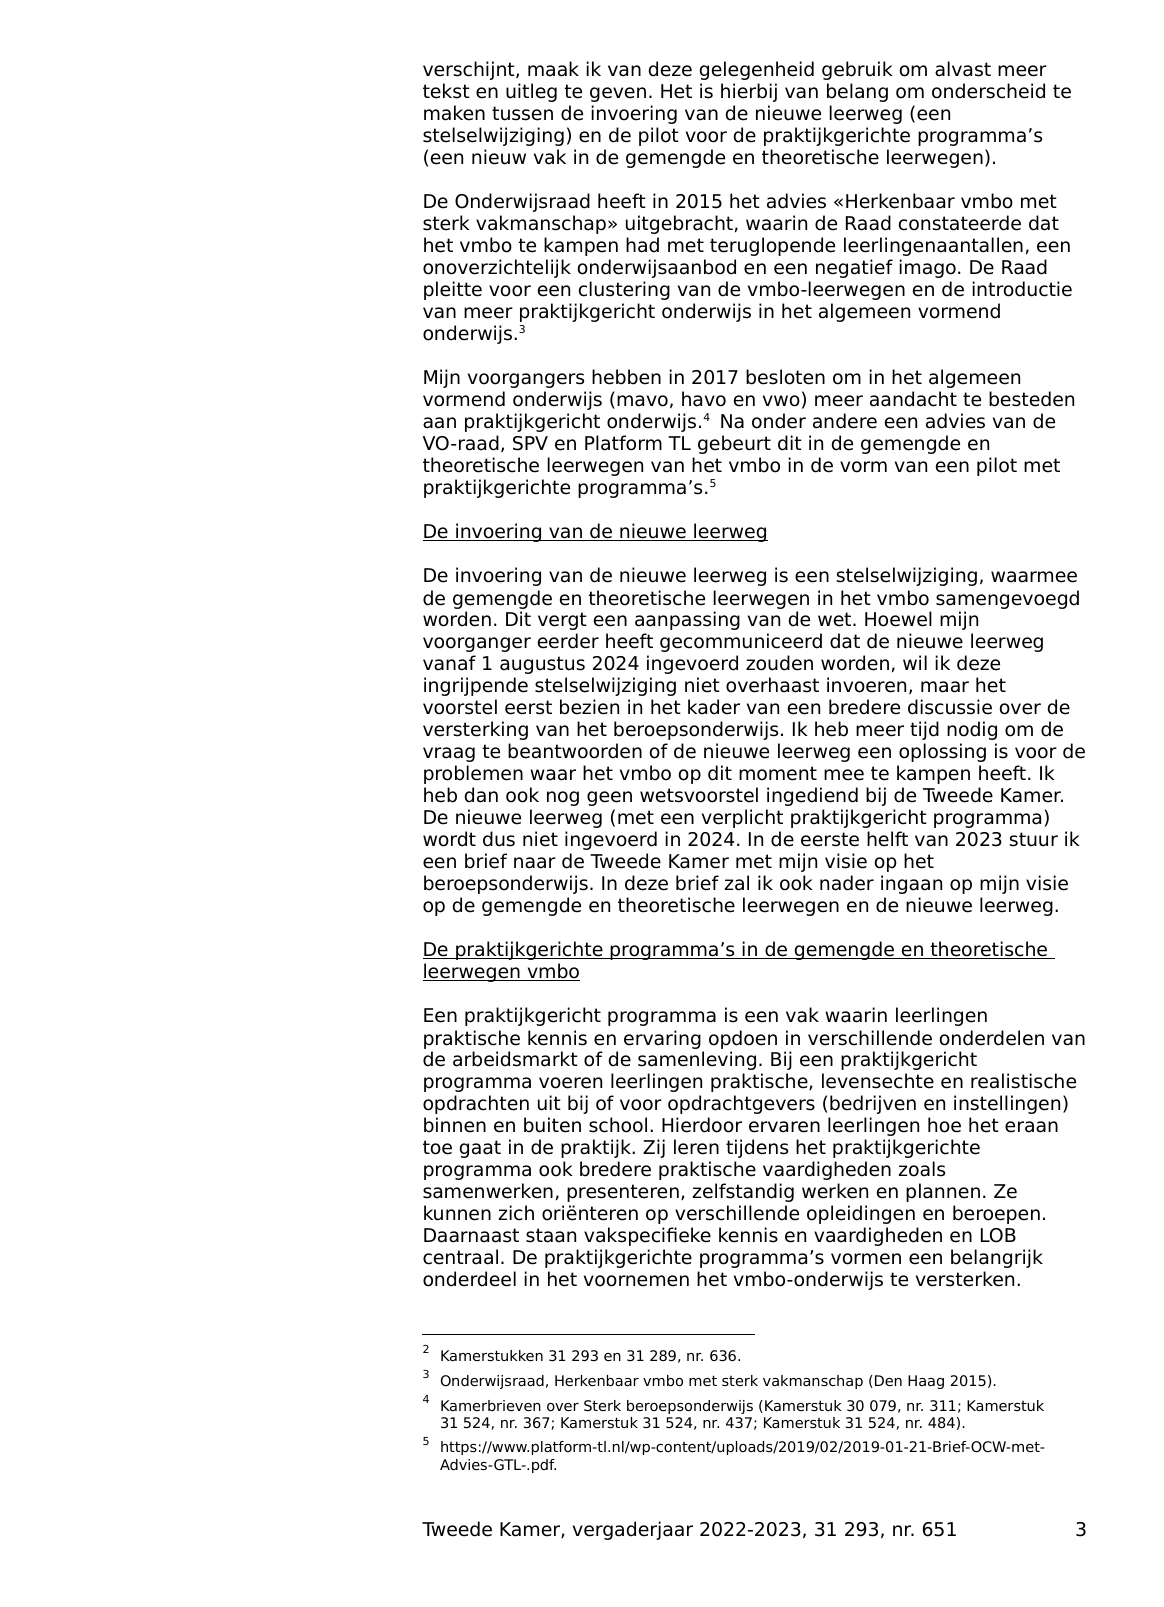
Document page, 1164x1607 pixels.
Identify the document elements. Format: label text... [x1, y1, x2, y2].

text https://www.platform-tl.nl/wp-content/uploads/2019/02/2019-01-21-Brief-OCW-met-Advies-GTL-.pdf. [422, 1435, 1087, 1474]
text De invoering van de nieuwe leerweg is een stelselwijziging, waarmee de gemengde en theoretische leerwegen in het vmbo samengevoegd worden. Dit vergt een aanpassing van de wet. Hoewel mijn voorganger eerder heeft gecommuniceerd dat de nieuwe leerweg vanaf 1 augustus 2024 ingevoerd zouden worden, wil ik deze ingrijpende stelselwijziging niet overhaast invoeren, maar het voorstel eerst bezien in het kader van een bredere discussie over de versterking van het beroepsonderwijs. Ik heb meer tijd nodig om de vraag te beantwoorden of de nieuwe leerweg een oplossing is voor de problemen waar het vmbo op dit moment mee te kampen heeft. Ik heb dan ook nog geen wetsvoorstel ingediend bij de Tweede Kamer. De nieuwe leerweg (met een verplicht praktijkgericht programma) wordt dus niet ingevoerd in 2024. In de eerste helft van 2023 stuur ik een brief naar de Tweede Kamer met mijn visie op het beroepsonderwijs. In deze brief zal ik ook nader ingaan op mijn visie op de gemengde en theoretische leerwegen en de nieuwe leerweg. [422, 565, 1087, 917]
text De Onderwijsraad heeft in 2015 het advies «Herkenbaar vmbo met sterk vakmanschap» uitgebracht, waarin de Raad constateerde dat het vmbo te kampen had met teruglopende leerlingenaantallen, een onoverzichtelijk onderwijsaanbod en een negatief imago. De Raad pleitte voor een clustering van de vmbo-leerwegen en de introductie van meer praktijkgericht onderwijs in het algemeen vormend onderwijs. [422, 191, 1087, 345]
text Mijn voorgangers hebben in 2017 besloten om in het algemeen vormend onderwijs (mavo, havo en vwo) meer aandacht te besteden aan praktijkgericht onderwijs. Na onder andere een advies van de VO-raad, SPV en Platform TL gebeurt dit in de gemengde en theoretische leerwegen van het vmbo in de vorm van een pilot met praktijkgerichte programma’s. [422, 367, 1087, 499]
text Onderwijsraad, Herkenbaar vmbo met sterk vakmanschap (Den Haag 2015). [422, 1368, 1087, 1391]
subtitle De invoering van de nieuwe leerweg [422, 521, 1087, 543]
text Kamerbrieven over Sterk beroepsonderwijs (Kamerstuk 30 079, nr. 311; Kamerstuk 31 524, nr. 367; Kamerstuk 31 524, nr. 437; Kamerstuk 31 524, nr. 484). [422, 1393, 1087, 1432]
text Een praktijkgericht programma is een vak waarin leerlingen praktische kennis en ervaring opdoen in verschillende onderdelen van de arbeidsmarkt of de samenleving. Bij een praktijkgericht programma voeren leerlingen praktische, levensechte en realistische opdrachten uit bij of voor opdrachtgevers (bedrijven en instellingen) binnen en buiten school. Hierdoor ervaren leerlingen hoe het eraan toe gaat in de praktijk. Zij leren tijdens het praktijkgerichte programma ook bredere praktische vaardigheden zoals samenwerken, presenteren, zelfstandig werken en plannen. Ze kunnen zich oriënteren op verschillende opleidingen en beroepen. Daarnaast staan vakspecifieke kennis en vaardigheden en LOB centraal. De praktijkgerichte programma’s vormen een belangrijk onderdeel in het voornemen het vmbo-onderwijs te versterken. [422, 1005, 1087, 1291]
text Kamerstukken 31 293 en 31 289, nr. 636. [422, 1343, 1087, 1366]
text verschijnt, maak ik van deze gelegenheid gebruik om alvast meer tekst en uitleg te geven. Het is hierbij van belang om onderscheid te maken tussen de invoering van de nieuwe leerweg (een stelselwijziging) en de pilot voor de praktijkgerichte programma’s (een nieuw vak in de gemengde en theoretische leerwegen). [422, 59, 1087, 169]
subtitle De praktijkgerichte programma’s in de gemengde en theoretische leerwegen vmbo [422, 939, 1087, 983]
